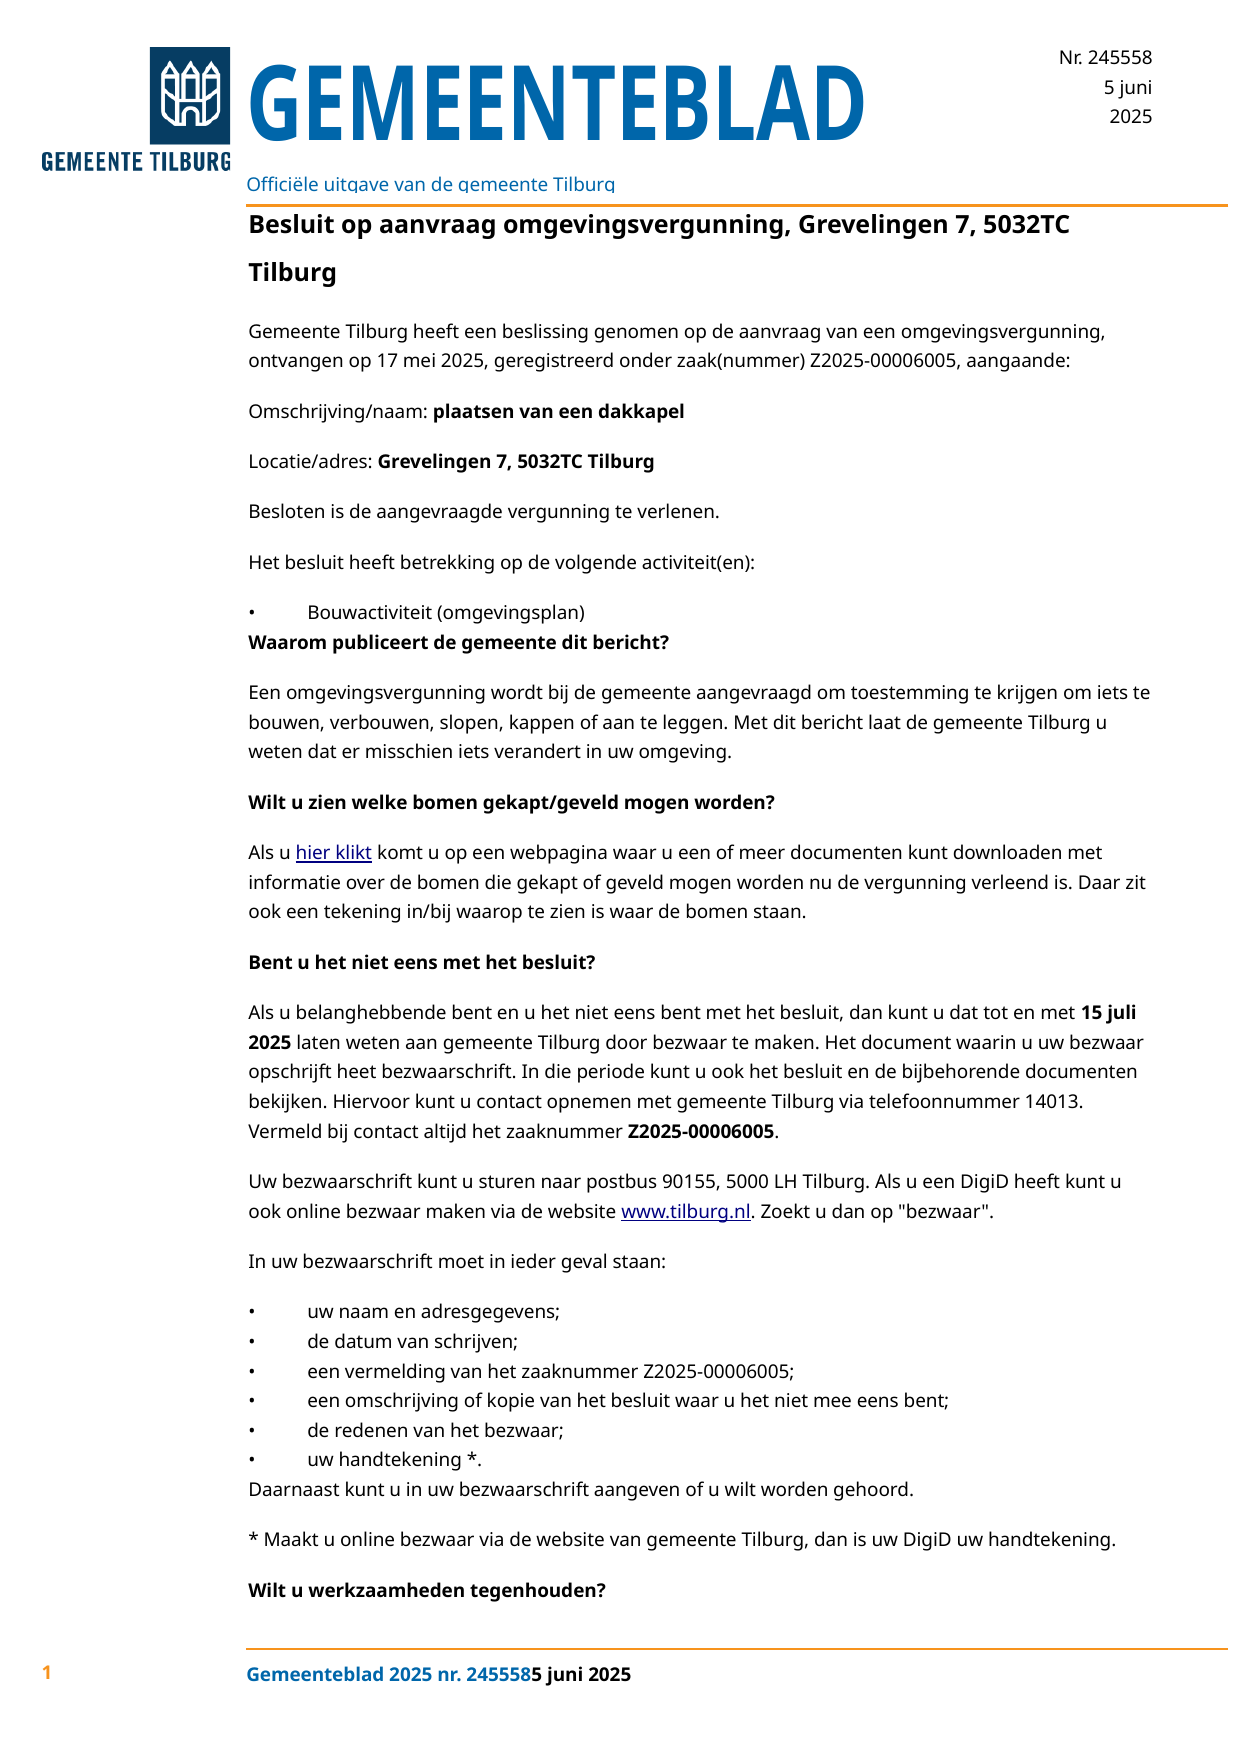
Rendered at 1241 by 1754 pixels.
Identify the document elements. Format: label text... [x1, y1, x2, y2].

text Omschrijving/naam: plaatsen van een dakkapel [248, 398, 1152, 424]
text Waarom publiceert de gemeente dit bericht? [248, 629, 1152, 655]
text * Maakt u online bezwaar via de website van gemeente Tilburg, dan is uw DigiD uw handtekening. [248, 1527, 1152, 1552]
text Besluit op aanvraag omgevingsvergunning, Grevelingen 7, 5032TC Tilburg [248, 207, 1152, 288]
list een vermelding van het zaaknummer Z2025-00006005; [248, 1358, 1152, 1384]
text Bent u het niet eens met het besluit? [248, 949, 1152, 975]
text Als u hier klikt komt u op een webpagina waar u een of meer documenten kunt downloaden met informatie over de bomen die gekapt of geveld mogen worden nu de vergunning verleend is. Daar zit ook een tekening in/bij waarop te zien is waar de bomen staan. [248, 839, 1152, 924]
text Wilt u zien welke bomen gekapt/geveld mogen worden? [248, 789, 1152, 815]
text Besloten is de aangevraagde vergunning te verlenen. [248, 499, 1152, 524]
text Als u belanghebbende bent en u het niet eens bent met het besluit, dan kunt u dat tot en met 15 juli 2025 laten weten aan gemeente Tilburg door bezwaar te maken. Het document waarin u uw bezwaar opschrijft heet bezwaarschrift. In die periode kunt u ook het besluit en de bijbehorende documenten bekijken. Hiervoor kunt u contact opnemen met gemeente Tilburg via telefoonnummer 14013. Vermeld bij contact altijd het zaaknummer Z2025-00006005. [248, 999, 1152, 1144]
list uw handtekening *. [248, 1447, 1152, 1472]
text Een omgevingsvergunning wordt bij de gemeente aangevraagd om toestemming te krijgen om iets te bouwen, verbouwen, slopen, kappen of aan te leggen. Met dit bericht laat de gemeente Tilburg u weten dat er misschien iets verandert in uw omgeving. [248, 679, 1152, 764]
text Gemeente Tilburg heeft een beslissing genomen op de aanvraag van een omgevingsvergunning, ontvangen op 17 mei 2025, geregistreerd onder zaak(nummer) Z2025-00006005, aangaande: [248, 318, 1152, 373]
list uw naam en adresgegevens; [248, 1299, 1152, 1324]
text Uw bezwaarschrift kunt u sturen naar postbus 90155, 5000 LH Tilburg. Als u een DigiD heeft kunt u ook online bezwaar maken via de website www.tilburg.nl. Zoekt u dan op "bezwaar". [248, 1168, 1152, 1224]
text In uw bezwaarschrift moet in ieder geval staan: [248, 1248, 1152, 1274]
list Bouwactiviteit (omgevingsplan) [248, 599, 1152, 625]
text Locatie/adres: Grevelingen 7, 5032TC Tilburg [248, 448, 1152, 474]
list een omschrijving of kopie van het besluit waar u het niet mee eens bent; [248, 1387, 1152, 1413]
picture [41, 47, 231, 172]
text Wilt u werkzaamheden tegenhouden? [248, 1577, 1152, 1603]
text Het besluit heeft betrekking op de volgende activiteit(en): [248, 549, 1152, 575]
list de datum van schrijven; [248, 1328, 1152, 1354]
list de redenen van het bezwaar; [248, 1417, 1152, 1443]
text Daarnaast kunt u in uw bezwaarschrift aangeven of u wilt worden gehoord. [248, 1476, 1152, 1502]
